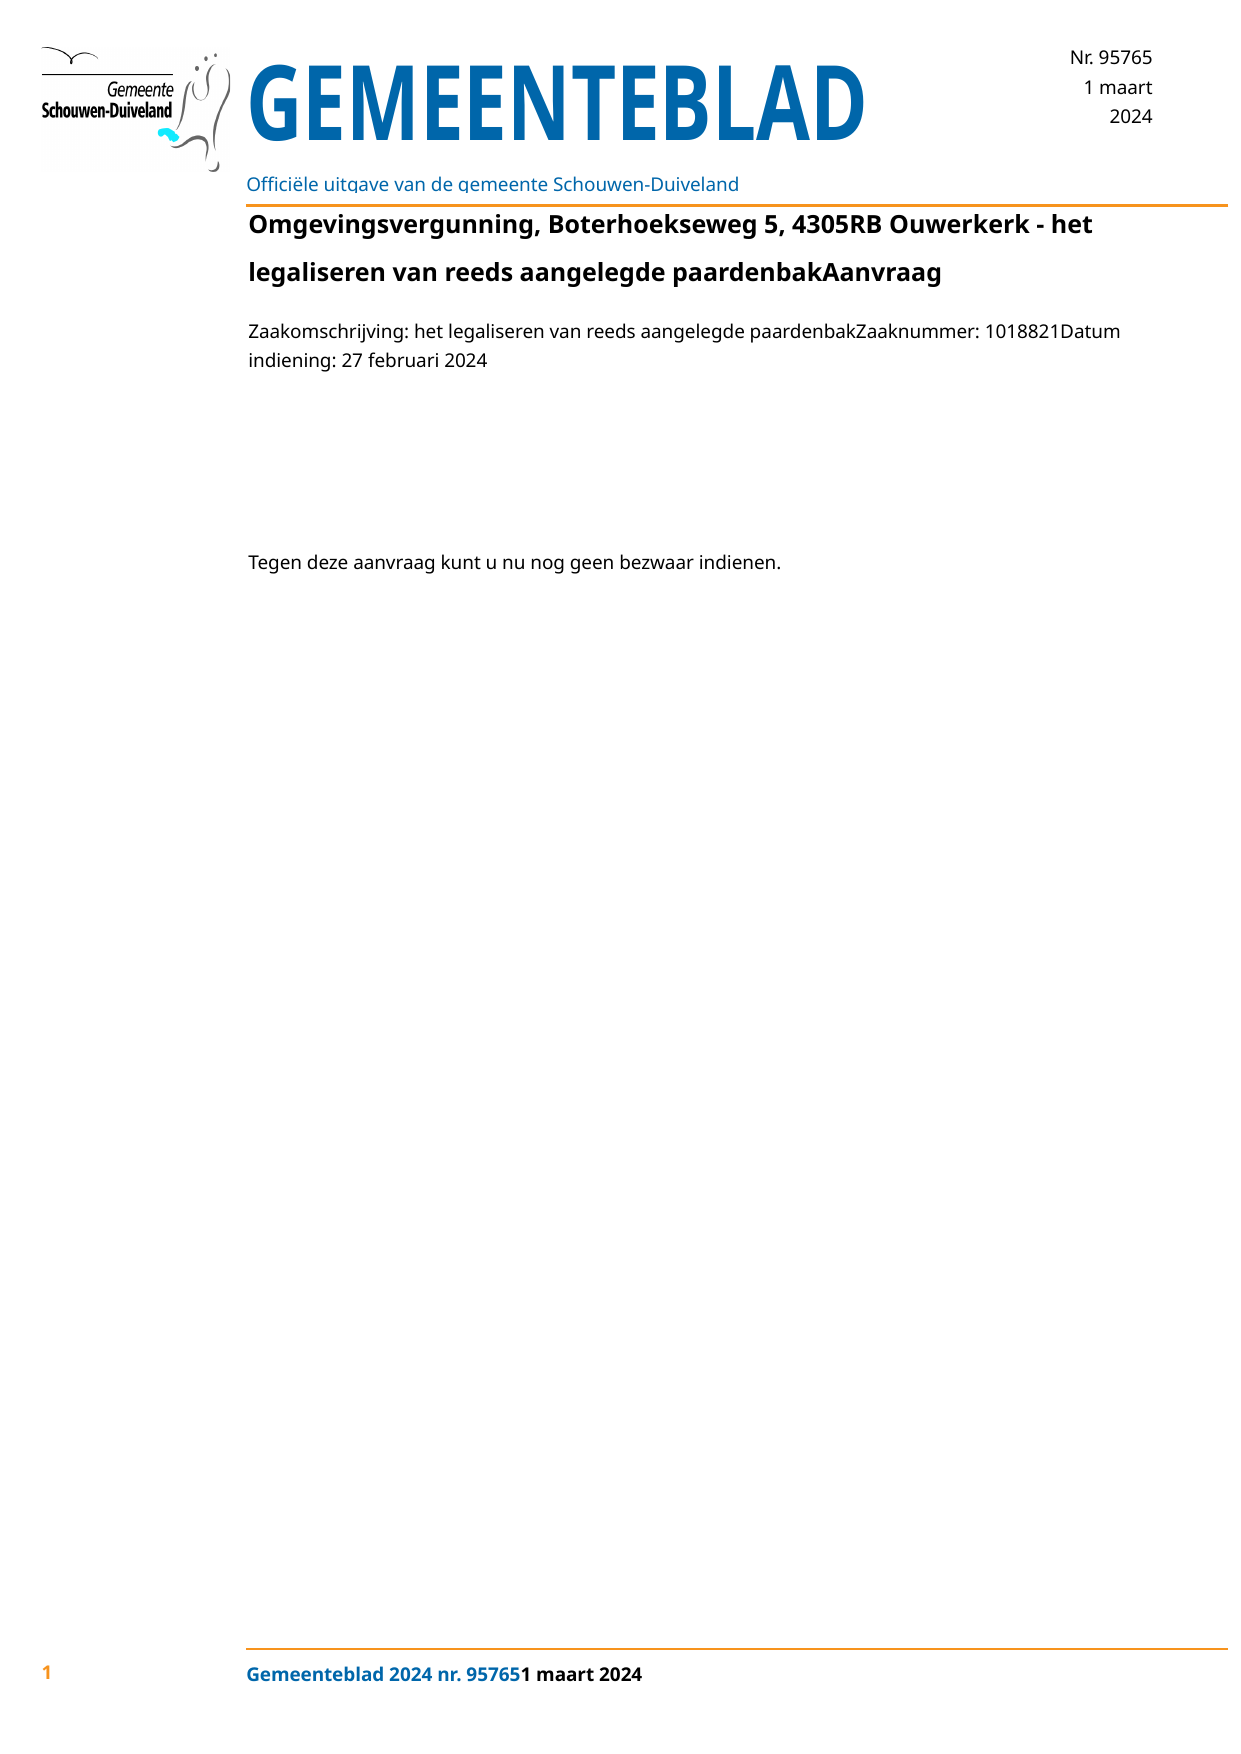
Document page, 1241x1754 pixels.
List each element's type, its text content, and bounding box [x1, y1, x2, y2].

text Zaakomschrijving: het legaliseren van reeds aangelegde paardenbakZaaknummer: 1018821Datum indiening: 27 februari 2024 [248, 318, 1152, 373]
text Omgevingsvergunning, Boterhoekseweg 5, 4305RB Ouwerkerk - het legaliseren van reeds aangelegde paardenbakAanvraag [248, 207, 1152, 288]
text Tegen deze aanvraag kunt u nu nog geen bezwaar indienen. [248, 549, 1152, 575]
picture [41, 47, 231, 172]
